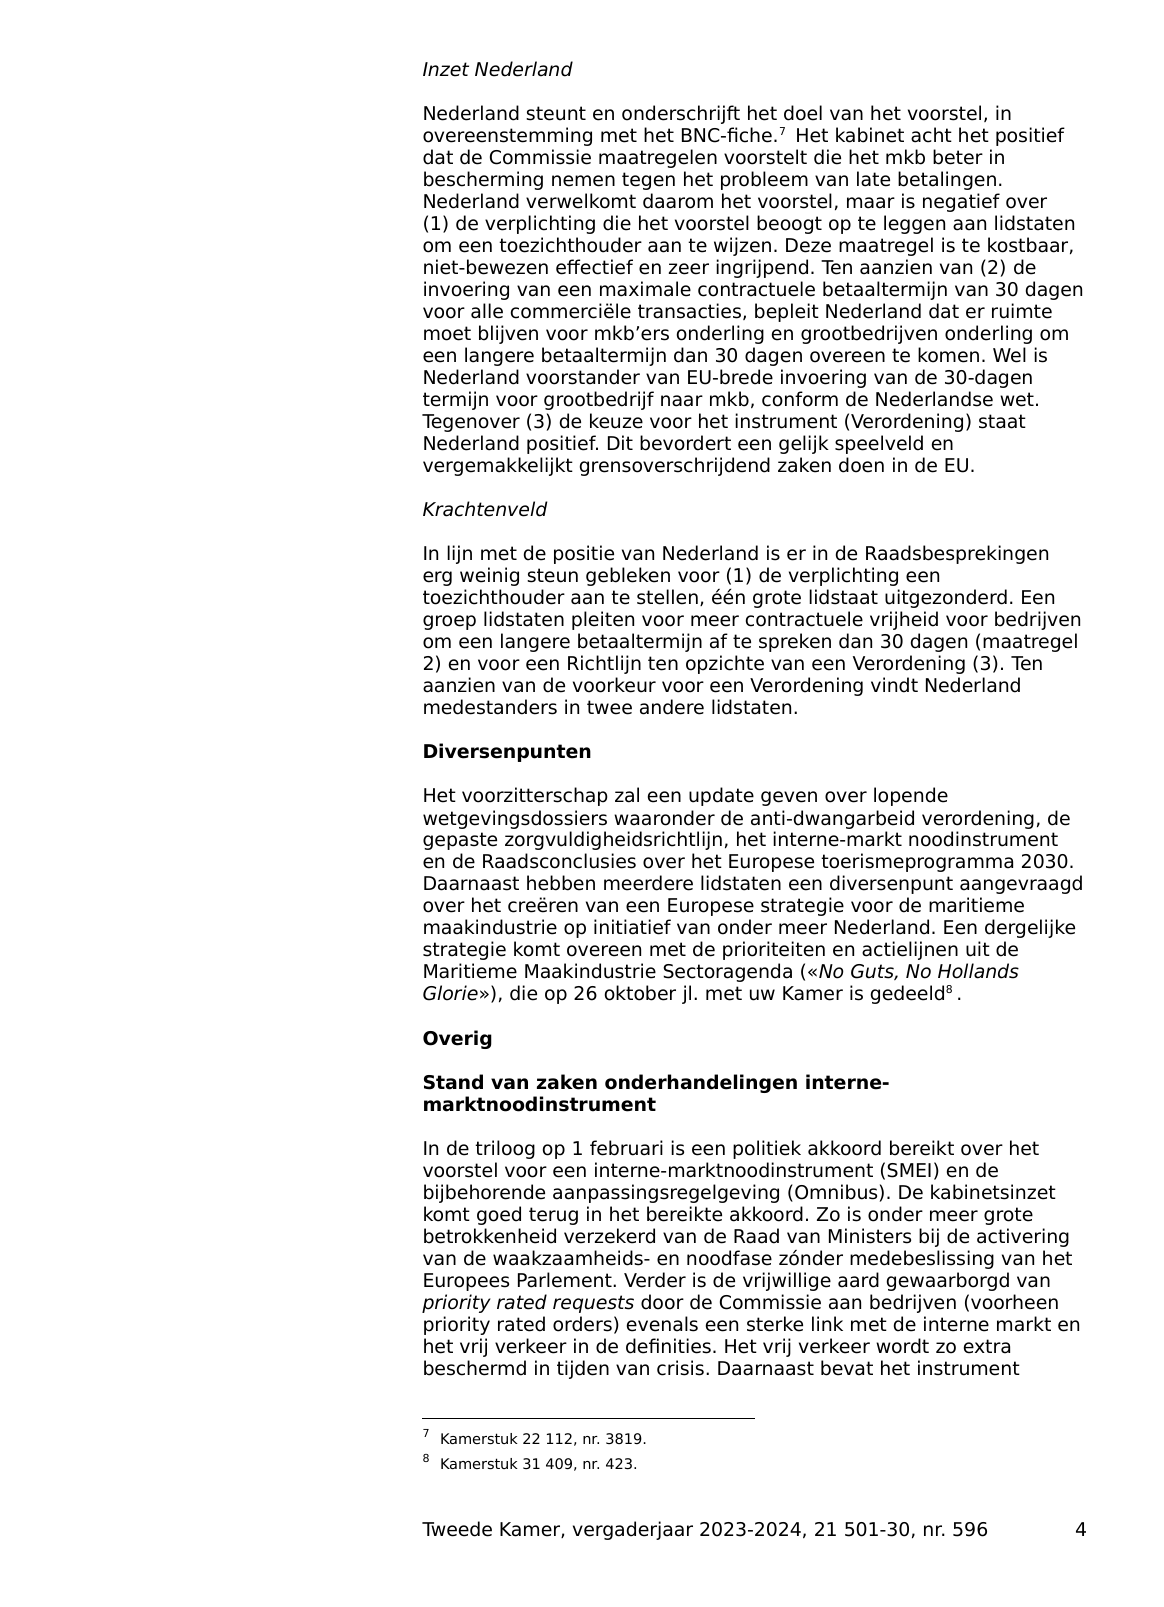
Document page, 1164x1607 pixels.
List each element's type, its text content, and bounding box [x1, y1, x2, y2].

subtitle Inzet Nederland [422, 59, 1087, 81]
subtitle Overig [422, 1027, 1087, 1049]
subtitle Krachtenveld [422, 499, 1087, 521]
text Nederland steunt en onderschrijft het doel van het voorstel, in overeenstemming met het BNC-fiche. Het kabinet acht het positief dat de Commissie maatregelen voorstelt die het mkb beter in bescherming nemen tegen het probleem van late betalingen. Nederland verwelkomt daarom het voorstel, maar is negatief over (1) de verplichting die het voorstel beoogt op te leggen aan lidstaten om een toezichthouder aan te wijzen. Deze maatregel is te kostbaar, niet-bewezen effectief en zeer ingrijpend. Ten aanzien van (2) de invoering van een maximale contractuele betaaltermijn van 30 dagen voor alle commerciële transacties, bepleit Nederland dat er ruimte moet blijven voor mkb’ers onderling en grootbedrijven onderling om een langere betaaltermijn dan 30 dagen overeen te komen. Wel is Nederland voorstander van EU-brede invoering van de 30-dagen termijn voor grootbedrijf naar mkb, conform de Nederlandse wet. Tegenover (3) de keuze voor het instrument (Verordening) staat Nederland positief. Dit bevordert een gelijk speelveld en vergemakkelijkt grensoverschrijdend zaken doen in de EU. [422, 103, 1087, 477]
text In de triloog op 1 februari is een politiek akkoord bereikt over het voorstel voor een interne-marktnoodinstrument (SMEI) en de bijbehorende aanpassingsregelgeving (Omnibus). De kabinetsinzet komt goed terug in het bereikte akkoord. Zo is onder meer grote betrokkenheid verzekerd van de Raad van Ministers bij de activering van de waakzaamheids- en noodfase zónder medebeslissing van het Europees Parlement. Verder is de vrijwillige aard gewaarborgd van priority rated requests door de Commissie aan bedrijven (voorheen priority rated orders) evenals een sterke link met de interne markt en het vrij verkeer in de definities. Het vrij verkeer wordt zo extra beschermd in tijden van crisis. Daarnaast bevat het instrument [422, 1138, 1087, 1379]
subtitle Stand van zaken onderhandelingen interne-marktnoodinstrument [422, 1072, 1087, 1116]
text Het voorzitterschap zal een update geven over lopende wetgevingsdossiers waaronder de anti-dwangarbeid verordening, de gepaste zorgvuldigheidsrichtlijn, het interne-markt noodinstrument en de Raadsconclusies over het Europese toerismeprogramma 2030. Daarnaast hebben meerdere lidstaten een diversenpunt aangevraagd over het creëren van een Europese strategie voor de maritieme maakindustrie op initiatief van onder meer Nederland. Een dergelijke strategie komt overeen met de prioriteiten en actielijnen uit de Maritieme Maakindustrie Sectoragenda («No Guts, No Hollands Glorie»), die op 26 oktober jl. met uw Kamer is gedeeld. [422, 785, 1087, 1005]
text In lijn met de positie van Nederland is er in de Raadsbesprekingen erg weinig steun gebleken voor (1) de verplichting een toezichthouder aan te stellen, één grote lidstaat uitgezonderd. Een groep lidstaten pleiten voor meer contractuele vrijheid voor bedrijven om een langere betaaltermijn af te spreken dan 30 dagen (maatregel 2) en voor een Richtlijn ten opzichte van een Verordening (3). Ten aanzien van de voorkeur voor een Verordening vindt Nederland medestanders in twee andere lidstaten. [422, 543, 1087, 719]
text Kamerstuk 22 112, nr. 3819. [422, 1427, 1087, 1449]
text Kamerstuk 31 409, nr. 423. [422, 1452, 1087, 1474]
subtitle Diversenpunten [422, 741, 1087, 763]
